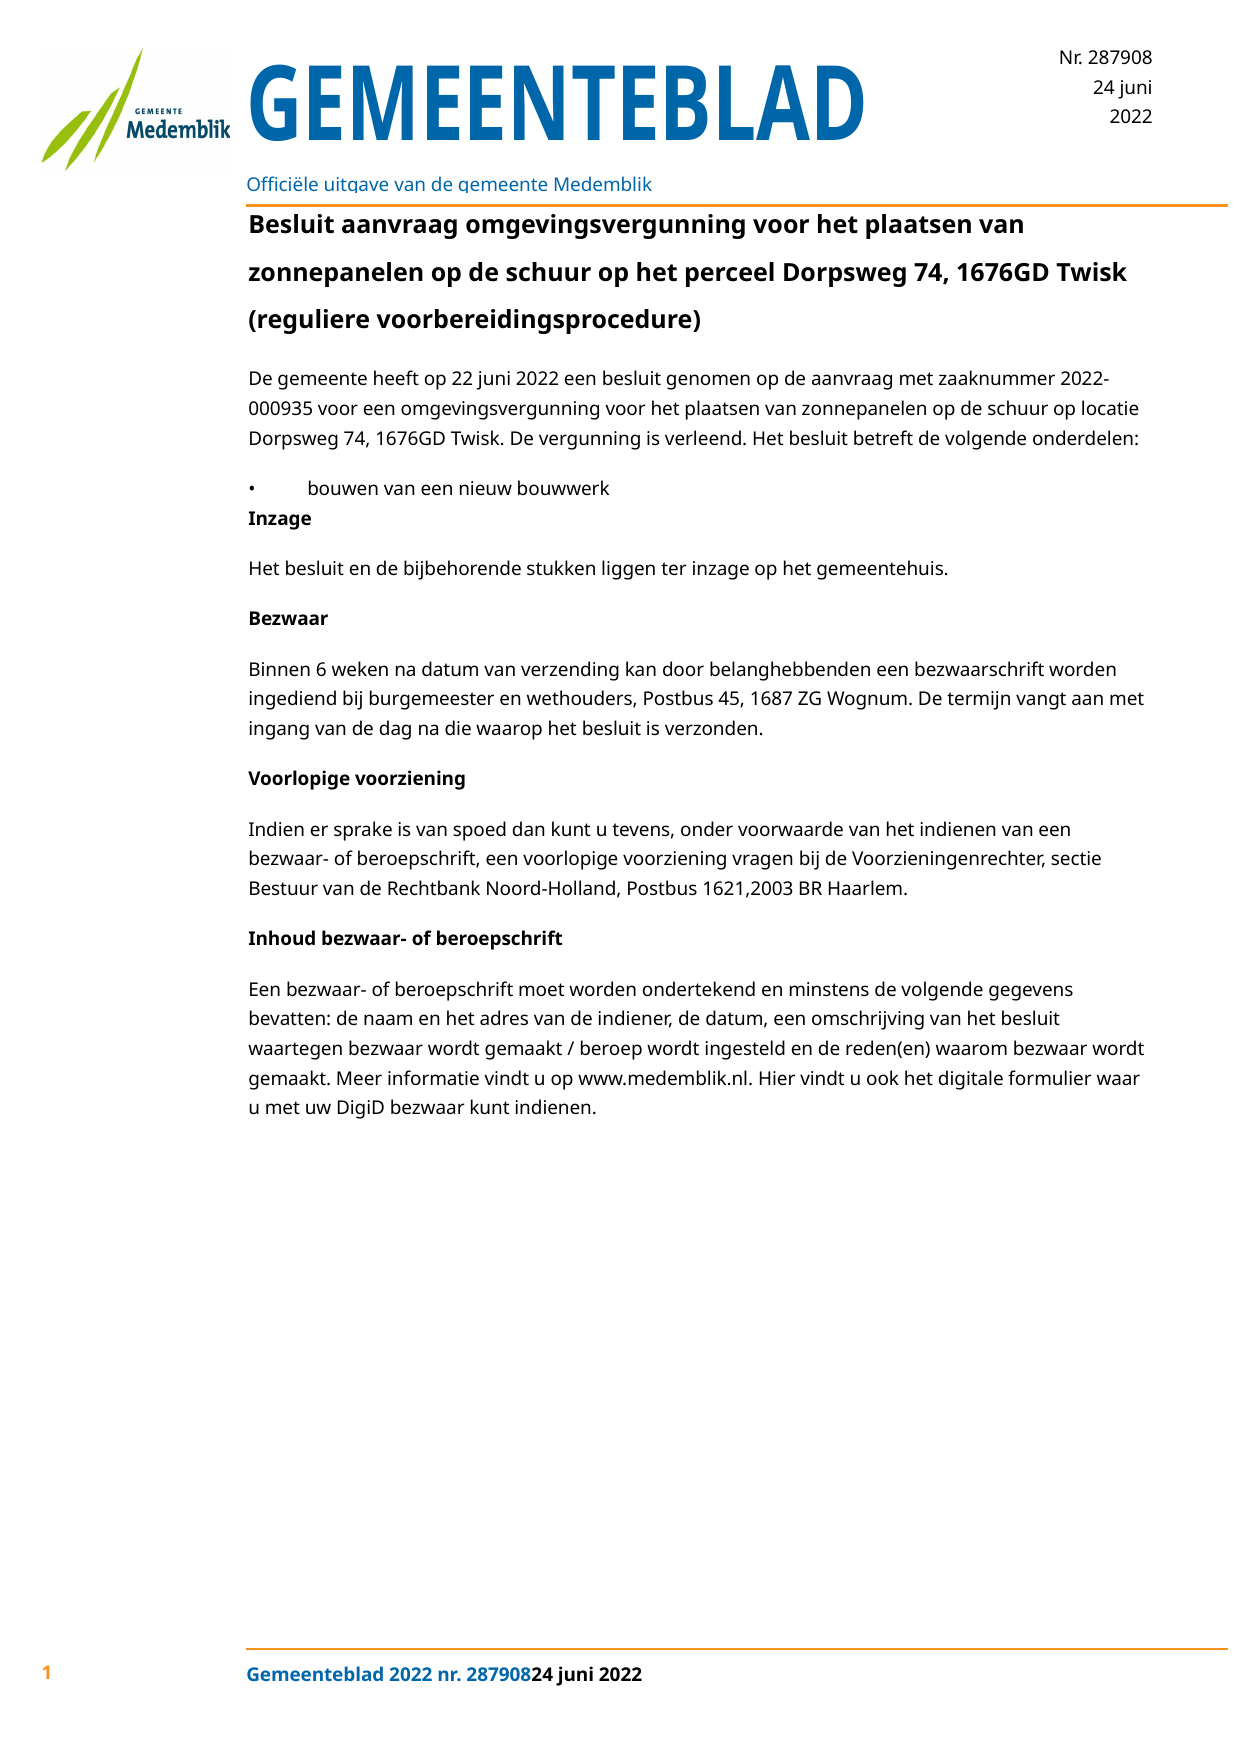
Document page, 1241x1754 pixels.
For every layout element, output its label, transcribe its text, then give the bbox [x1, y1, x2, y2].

text Binnen 6 weken na datum van verzending kan door belanghebbenden een bezwaarschrift worden ingediend bij burgemeester en wethouders, Postbus 45, 1687 ZG Wognum. De termijn vangt aan met ingang van de dag na die waarop het besluit is verzonden. [248, 656, 1152, 741]
text Een bezwaar- of beroepschrift moet worden ondertekend en minstens de volgende gegevens bevatten: de naam en het adres van de indiener, de datum, een omschrijving van het besluit waartegen bezwaar wordt gemaakt / beroep wordt ingesteld en de reden(en) waarom bezwaar wordt gemaakt. Meer informatie vindt u op www.medemblik.nl. Hier vindt u ook het digitale formulier waar u met uw DigiD bezwaar kunt indienen. [248, 976, 1152, 1120]
text Het besluit en de bijbehorende stukken liggen ter inzage op het gemeentehuis. [248, 555, 1152, 581]
text Inhoud bezwaar- of beroepschrift [248, 926, 1152, 951]
picture [41, 47, 231, 172]
text Besluit aanvraag omgevingsvergunning voor het plaatsen van zonnepanelen op de schuur op het perceel Dorpsweg 74, 1676GD Twisk (reguliere voorbereidingsprocedure) [248, 207, 1152, 336]
text De gemeente heeft op 22 juni 2022 een besluit genomen op de aanvraag met zaaknummer 2022-000935 voor een omgevingsvergunning voor het plaatsen van zonnepanelen op de schuur op locatie Dorpsweg 74, 1676GD Twisk. De vergunning is verleend. Het besluit betreft de volgende onderdelen: [248, 366, 1152, 450]
text Voorlopige voorziening [248, 766, 1152, 791]
text Bezwaar [248, 606, 1152, 631]
text Indien er sprake is van spoed dan kunt u tevens, onder voorwaarde van het indienen van een bezwaar- of beroepschrift, een voorlopige voorziening vragen bij de Voorzieningenrechter, sectie Bestuur van de Rechtbank Noord-Holland, Postbus 1621,2003 BR Haarlem. [248, 816, 1152, 901]
list bouwen van een nieuw bouwwerk [248, 475, 1152, 501]
text Inzage [248, 505, 1152, 530]
